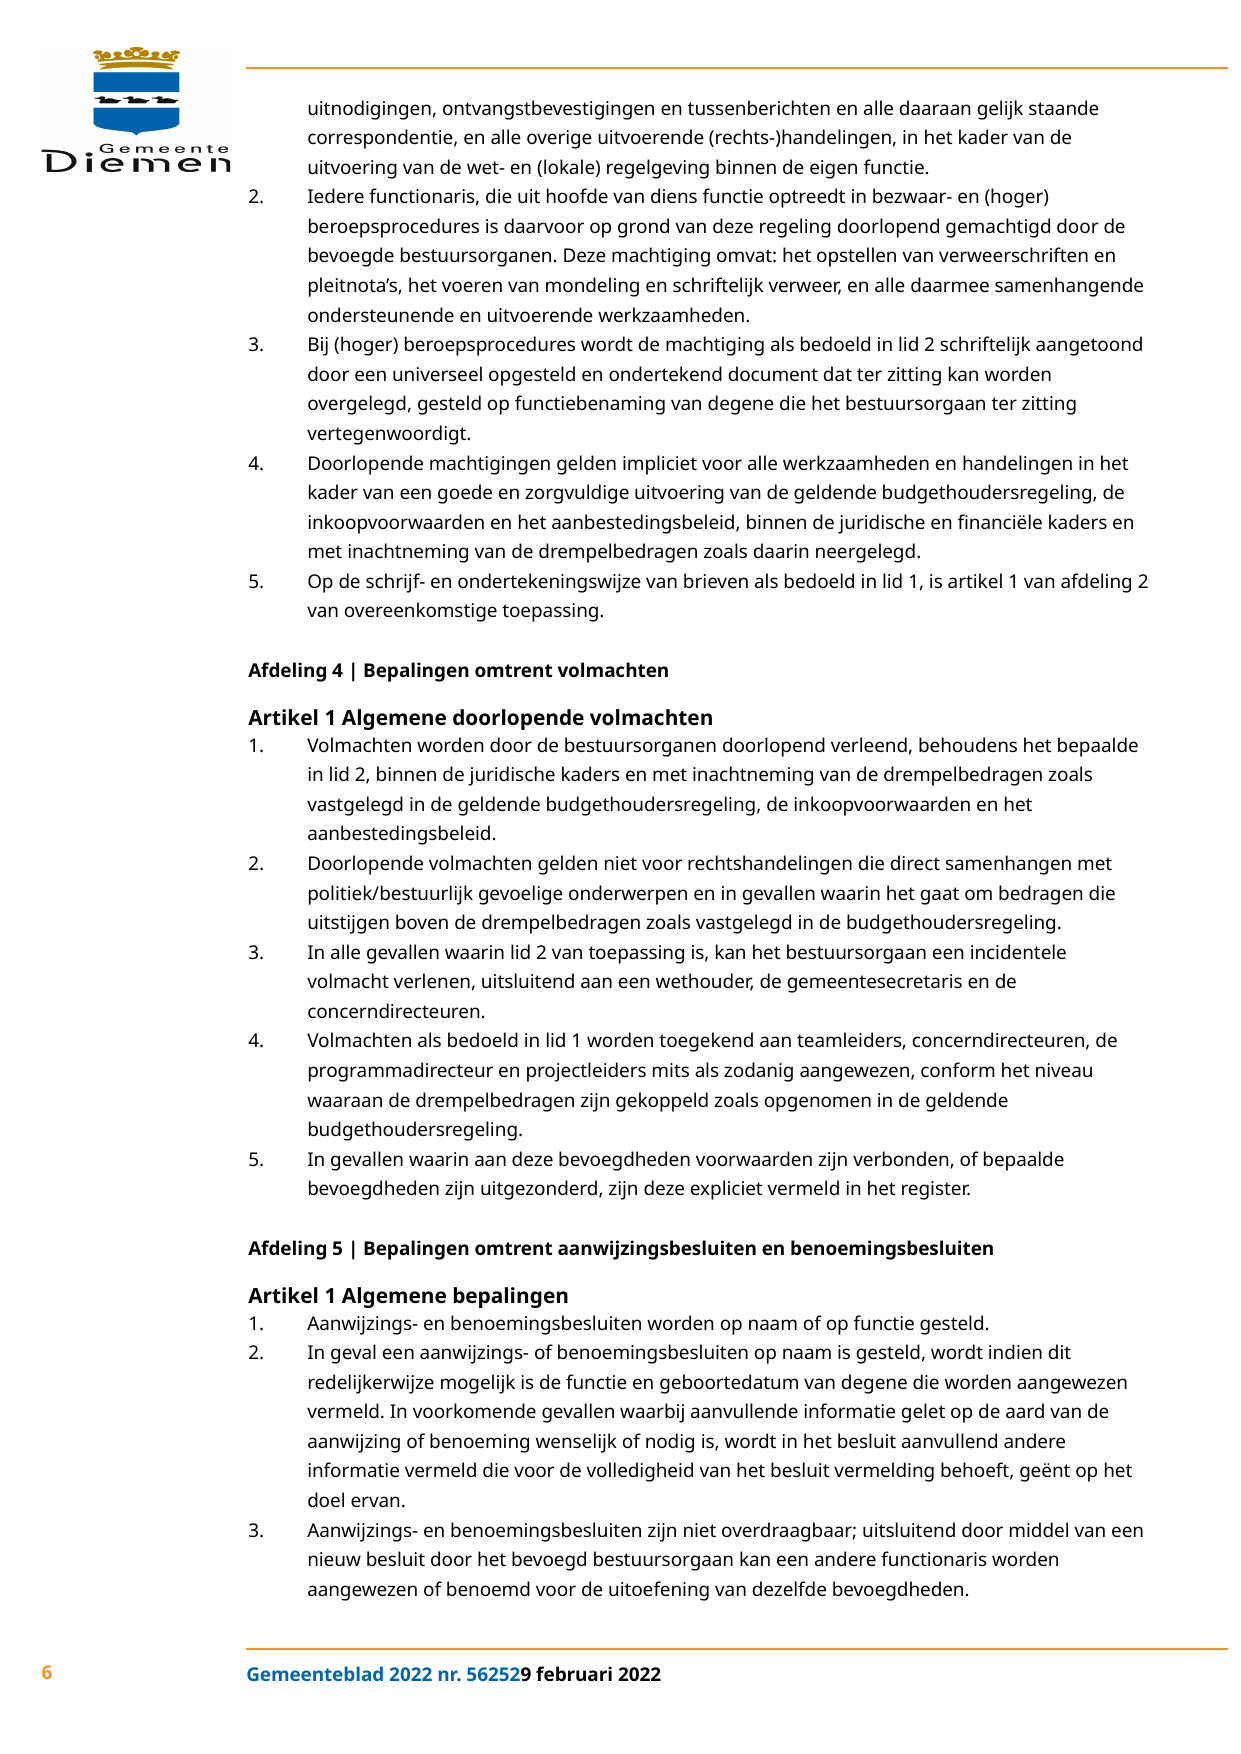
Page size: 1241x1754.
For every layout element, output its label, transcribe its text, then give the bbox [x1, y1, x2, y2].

list Op de schrijf- en ondertekeningswijze van brieven als bedoeld in lid 1, is artikel 1 van afdeling 2 van overeenkomstige toepassing. [248, 568, 1152, 623]
list Iedere functionaris, die uit hoofde van diens functie optreedt in bezwaar- en (hoger) beroepsprocedures is daarvoor op grond van deze regeling doorlopend gemachtigd door de bevoegde bestuursorganen. Deze machtiging omvat: het opstellen van verweerschriften en pleitnota’s, het voeren van mondeling en schriftelijk verweer, en alle daarmee samenhangende ondersteunende en uitvoerende werkzaamheden. [248, 183, 1152, 328]
list Doorlopende machtigingen gelden impliciet voor alle werkzaamheden en handelingen in het kader van een goede en zorgvuldige uitvoering van de geldende budgethoudersregeling, de inkoopvoorwaarden en het aanbestedingsbeleid, binnen de juridische en financiële kaders en met inachtneming van de drempelbedragen zoals daarin neergelegd. [248, 450, 1152, 564]
list Volmachten als bedoeld in lid 1 worden toegekend aan teamleiders, concerndirecteuren, de programmadirecteur en projectleiders mits als zodanig aangewezen, conform het niveau waaraan de drempelbedragen zijn gekoppeld zoals opgenomen in de geldende budgethoudersregeling. [248, 1028, 1152, 1142]
list In alle gevallen waarin lid 2 van toepassing is, kan het bestuursorgaan een incidentele volmacht verlenen, uitsluitend aan een wethouder, de gemeentesecretaris en de concerndirecteuren. [248, 939, 1152, 1024]
text Afdeling 5 | Bepalingen omtrent aanwijzingsbesluiten en benoemingsbesluiten [248, 1235, 1152, 1261]
list In geval een aanwijzings- of benoemingsbesluiten op naam is gesteld, wordt indien dit redelijkerwijze mogelijk is de functie en geboortedatum van degene die worden aangewezen vermeld. In voorkomende gevallen waarbij aanvullende informatie gelet op de aard van de aanwijzing of benoeming wenselijk of nodig is, wordt in het besluit aanvullend andere informatie vermeld die voor de volledigheid van het besluit vermelding behoeft, geënt op het doel ervan. [248, 1339, 1152, 1513]
list In gevallen waarin aan deze bevoegdheden voorwaarden zijn verbonden, of bepaalde bevoegdheden zijn uitgezonderd, zijn deze expliciet vermeld in het register. [248, 1146, 1152, 1201]
list Doorlopende volmachten gelden niet voor rechtshandelingen die direct samenhangen met politiek/bestuurlijk gevoelige onderwerpen en in gevallen waarin het gaat om bedragen die uitstijgen boven de drempelbedragen zoals vastgelegd in de budgethoudersregeling. [248, 850, 1152, 935]
text Artikel 1 Algemene bepalingen [248, 1281, 1152, 1310]
list uitnodigingen, ontvangstbevestigingen en tussenberichten en alle daaraan gelijk staande correspondentie, en alle overige uitvoerende (rechts-)handelingen, in het kader van de uitvoering van de wet- en (lokale) regelgeving binnen de eigen functie. [248, 95, 1152, 180]
list Aanwijzings- en benoemingsbesluiten worden op naam of op functie gesteld. [248, 1310, 1152, 1336]
picture [41, 47, 231, 172]
text Afdeling 4 | Bepalingen omtrent volmachten [248, 657, 1152, 683]
list Bij (hoger) beroepsprocedures wordt de machtiging als bedoeld in lid 2 schriftelijk aangetoond door een universeel opgesteld en ondertekend document dat ter zitting kan worden overgelegd, gesteld op functiebenaming van degene die het bestuursorgaan ter zitting vertegenwoordigt. [248, 331, 1152, 446]
list Aanwijzings- en benoemingsbesluiten zijn niet overdraagbaar; uitsluitend door middel van een nieuw besluit door het bevoegd bestuursorgaan kan een andere functionaris worden aangewezen of benoemd voor de uitoefening van dezelfde bevoegdheden. [248, 1517, 1152, 1602]
list Volmachten worden door de bestuursorganen doorlopend verleend, behoudens het bepaalde in lid 2, binnen de juridische kaders en met inachtneming van de drempelbedragen zoals vastgelegd in de geldende budgethoudersregeling, de inkoopvoorwaarden en het aanbestedingsbeleid. [248, 732, 1152, 846]
text Artikel 1 Algemene doorlopende volmachten [248, 703, 1152, 732]
